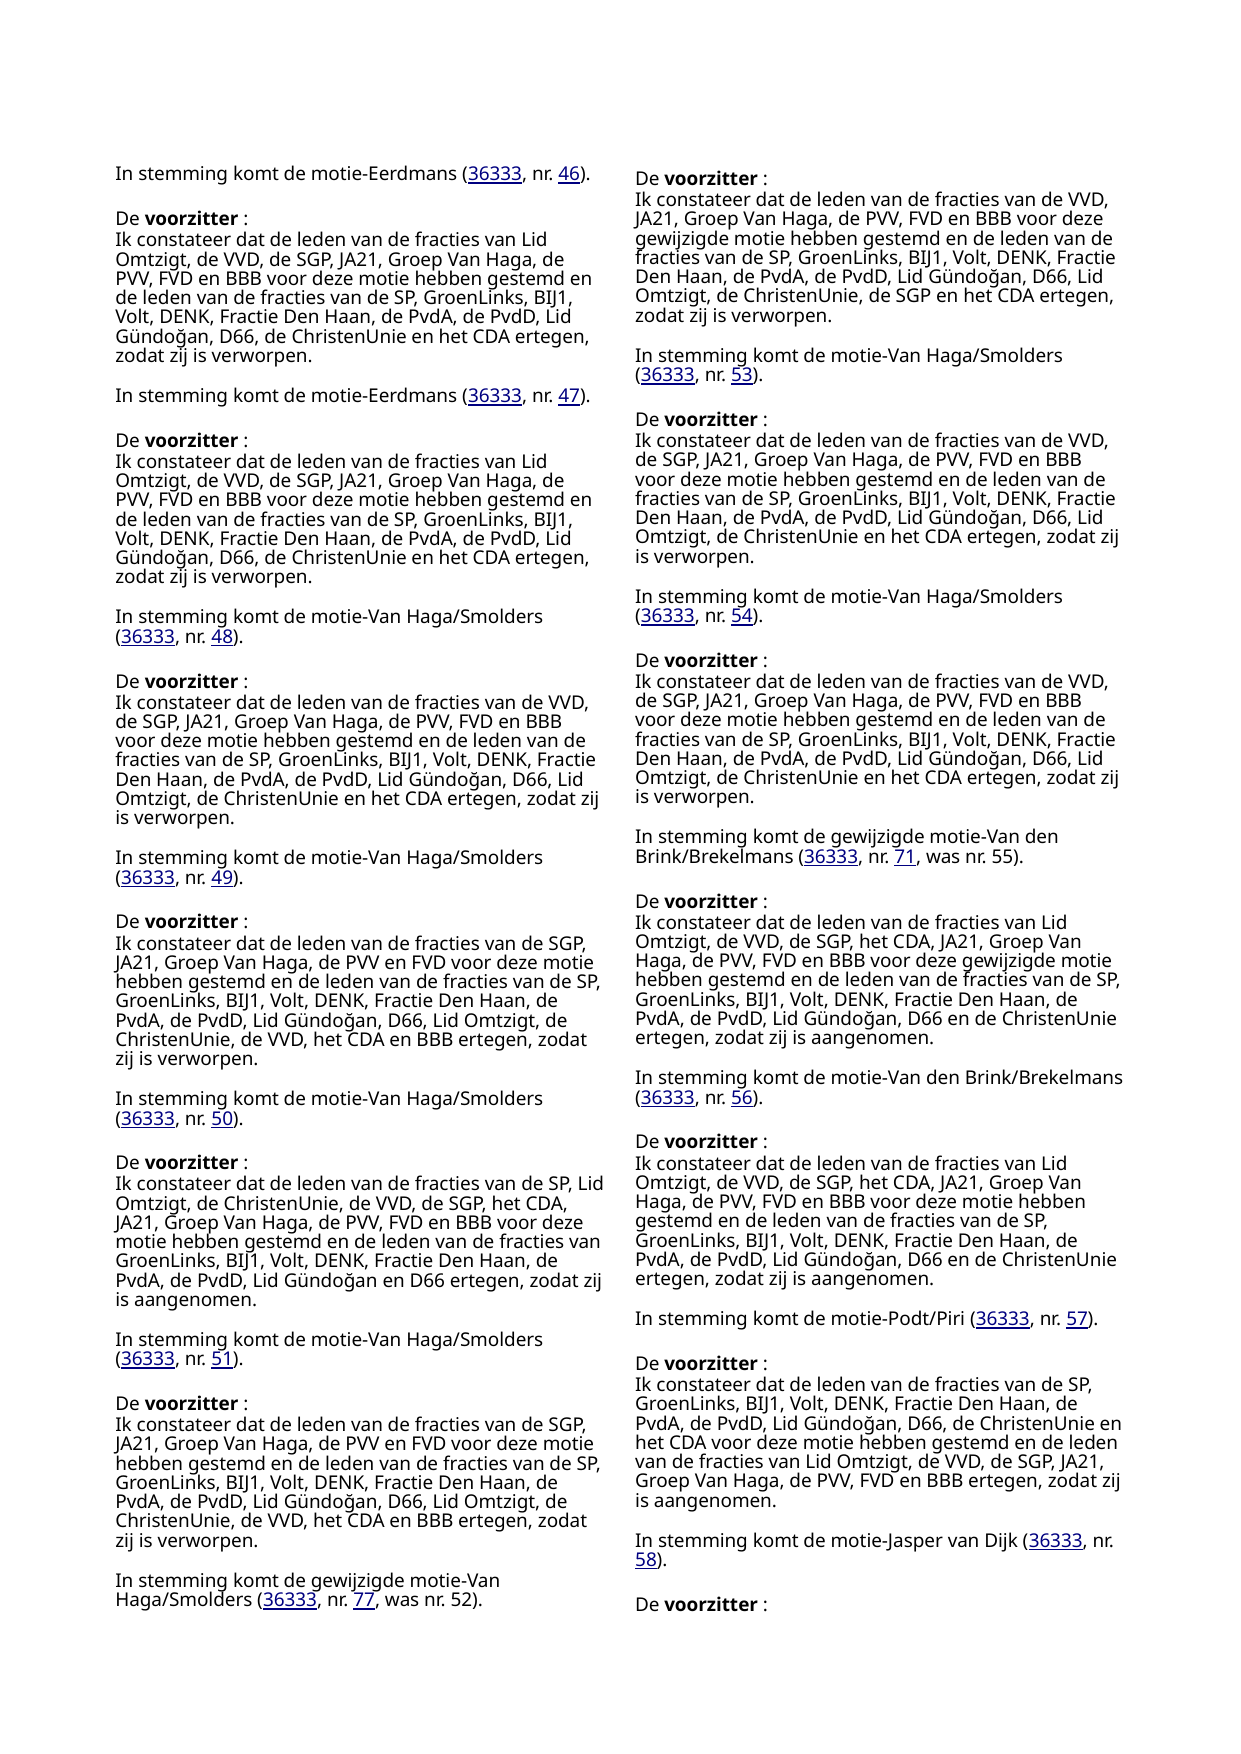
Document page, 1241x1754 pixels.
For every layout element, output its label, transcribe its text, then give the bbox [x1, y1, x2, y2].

text Ik constateer dat de leden van de fracties van de SGP, JA21, Groep Van Haga, de PVV en FVD voor deze motie hebben gestemd en de leden van de fracties van de SP, GroenLinks, BIJ1, Volt, DENK, Fractie Den Haan, de PvdA, de PvdD, Lid Gündoğan, D66, Lid Omtzigt, de ChristenUnie, de VVD, het CDA en BBB ertegen, zodat zij is verworpen. [115, 934, 605, 1069]
text In stemming komt de motie-Jasper van Dijk (36333, nr. 58). [635, 1532, 1125, 1570]
text De voorzitter : [115, 206, 605, 231]
text De voorzitter : [635, 1350, 1125, 1376]
text De voorzitter : [115, 1149, 605, 1175]
text In stemming komt de motie-Van Haga/Smolders (36333, nr. 49). [115, 849, 605, 888]
text De voorzitter : [115, 1390, 605, 1416]
text In stemming komt de motie-Van Haga/Smolders (36333, nr. 54). [635, 588, 1125, 626]
text De voorzitter : [115, 909, 605, 934]
text Ik constateer dat de leden van de fracties van Lid Omtzigt, de VVD, de SGP, JA21, Groep Van Haga, de PVV, FVD en BBB voor deze motie hebben gestemd en de leden van de fracties van de SP, GroenLinks, BIJ1, Volt, DENK, Fractie Den Haan, de PvdA, de PvdD, Lid Gündoğan, D66, de ChristenUnie en het CDA ertegen, zodat zij is verworpen. [115, 453, 605, 588]
text Ik constateer dat de leden van de fracties van Lid Omtzigt, de VVD, de SGP, JA21, Groep Van Haga, de PVV, FVD en BBB voor deze motie hebben gestemd en de leden van de fracties van de SP, GroenLinks, BIJ1, Volt, DENK, Fractie Den Haan, de PvdA, de PvdD, Lid Gündoğan, D66, de ChristenUnie en het CDA ertegen, zodat zij is verworpen. [115, 231, 605, 366]
text Ik constateer dat de leden van de fracties van de VVD, de SGP, JA21, Groep Van Haga, de PVV, FVD en BBB voor deze motie hebben gestemd en de leden van de fracties van de SP, GroenLinks, BIJ1, Volt, DENK, Fractie Den Haan, de PvdA, de PvdD, Lid Gündoğan, D66, Lid Omtzigt, de ChristenUnie en het CDA ertegen, zodat zij is verworpen. [635, 432, 1125, 567]
text De voorzitter : [635, 1591, 1125, 1617]
text Ik constateer dat de leden van de fracties van Lid Omtzigt, de VVD, de SGP, het CDA, JA21, Groep Van Haga, de PVV, FVD en BBB voor deze gewijzigde motie hebben gestemd en de leden van de fracties van de SP, GroenLinks, BIJ1, Volt, DENK, Fractie Den Haan, de PvdA, de PvdD, Lid Gündoğan, D66 en de ChristenUnie ertegen, zodat zij is aangenomen. [635, 914, 1125, 1048]
text In stemming komt de motie-Eerdmans (36333, nr. 46). [115, 165, 605, 185]
text In stemming komt de motie-Eerdmans (36333, nr. 47). [115, 387, 605, 406]
text Ik constateer dat de leden van de fracties van de SP, Lid Omtzigt, de ChristenUnie, de VVD, de SGP, het CDA, JA21, Groep Van Haga, de PVV, FVD en BBB voor deze motie hebben gestemd en de leden van de fracties van GroenLinks, BIJ1, Volt, DENK, Fractie Den Haan, de PvdA, de PvdD, Lid Gündoğan en D66 ertegen, zodat zij is aangenomen. [115, 1175, 605, 1310]
text De voorzitter : [635, 647, 1125, 673]
text Ik constateer dat de leden van de fracties van de VVD, de SGP, JA21, Groep Van Haga, de PVV, FVD en BBB voor deze motie hebben gestemd en de leden van de fracties van de SP, GroenLinks, BIJ1, Volt, DENK, Fractie Den Haan, de PvdA, de PvdD, Lid Gündoğan, D66, Lid Omtzigt, de ChristenUnie en het CDA ertegen, zodat zij is verworpen. [115, 694, 605, 828]
text Ik constateer dat de leden van de fracties van Lid Omtzigt, de VVD, de SGP, het CDA, JA21, Groep Van Haga, de PVV, FVD en BBB voor deze motie hebben gestemd en de leden van de fracties van de SP, GroenLinks, BIJ1, Volt, DENK, Fractie Den Haan, de PvdA, de PvdD, Lid Gündoğan, D66 en de ChristenUnie ertegen, zodat zij is aangenomen. [635, 1154, 1125, 1289]
text De voorzitter : [635, 165, 1125, 191]
text Ik constateer dat de leden van de fracties van de VVD, de SGP, JA21, Groep Van Haga, de PVV, FVD en BBB voor deze motie hebben gestemd en de leden van de fracties van de SP, GroenLinks, BIJ1, Volt, DENK, Fractie Den Haan, de PvdA, de PvdD, Lid Gündoğan, D66, Lid Omtzigt, de ChristenUnie en het CDA ertegen, zodat zij is verworpen. [635, 673, 1125, 808]
text In stemming komt de motie-Van Haga/Smolders (36333, nr. 50). [115, 1090, 605, 1129]
text Ik constateer dat de leden van de fracties van de SGP, JA21, Groep Van Haga, de PVV en FVD voor deze motie hebben gestemd en de leden van de fracties van de SP, GroenLinks, BIJ1, Volt, DENK, Fractie Den Haan, de PvdA, de PvdD, Lid Gündoğan, D66, Lid Omtzigt, de ChristenUnie, de VVD, het CDA en BBB ertegen, zodat zij is verworpen. [115, 1416, 605, 1551]
text Ik constateer dat de leden van de fracties van de SP, GroenLinks, BIJ1, Volt, DENK, Fractie Den Haan, de PvdA, de PvdD, Lid Gündoğan, D66, de ChristenUnie en het CDA voor deze motie hebben gestemd en de leden van de fracties van Lid Omtzigt, de VVD, de SGP, JA21, Groep Van Haga, de PVV, FVD en BBB ertegen, zodat zij is aangenomen. [635, 1376, 1125, 1511]
text In stemming komt de motie-Van Haga/Smolders (36333, nr. 48). [115, 608, 605, 647]
text De voorzitter : [635, 1129, 1125, 1154]
text In stemming komt de gewijzigde motie-Van Haga/Smolders (36333, nr. 77, was nr. 52). [115, 1572, 605, 1610]
text De voorzitter : [115, 427, 605, 453]
text De voorzitter : [115, 668, 605, 694]
text In stemming komt de motie-Van Haga/Smolders (36333, nr. 53). [635, 347, 1125, 385]
text In stemming komt de motie-Podt/Piri (36333, nr. 57). [635, 1310, 1125, 1329]
text In stemming komt de motie-Van den Brink/Brekelmans (36333, nr. 56). [635, 1069, 1125, 1108]
text De voorzitter : [635, 888, 1125, 914]
text Ik constateer dat de leden van de fracties van de VVD, JA21, Groep Van Haga, de PVV, FVD en BBB voor deze gewijzigde motie hebben gestemd en de leden van de fracties van de SP, GroenLinks, BIJ1, Volt, DENK, Fractie Den Haan, de PvdA, de PvdD, Lid Gündoğan, D66, Lid Omtzigt, de ChristenUnie, de SGP en het CDA ertegen, zodat zij is verworpen. [635, 191, 1125, 326]
text De voorzitter : [635, 406, 1125, 432]
text In stemming komt de motie-Van Haga/Smolders (36333, nr. 51). [115, 1331, 605, 1369]
text In stemming komt de gewijzigde motie-Van den Brink/Brekelmans (36333, nr. 71, was nr. 55). [635, 828, 1125, 867]
